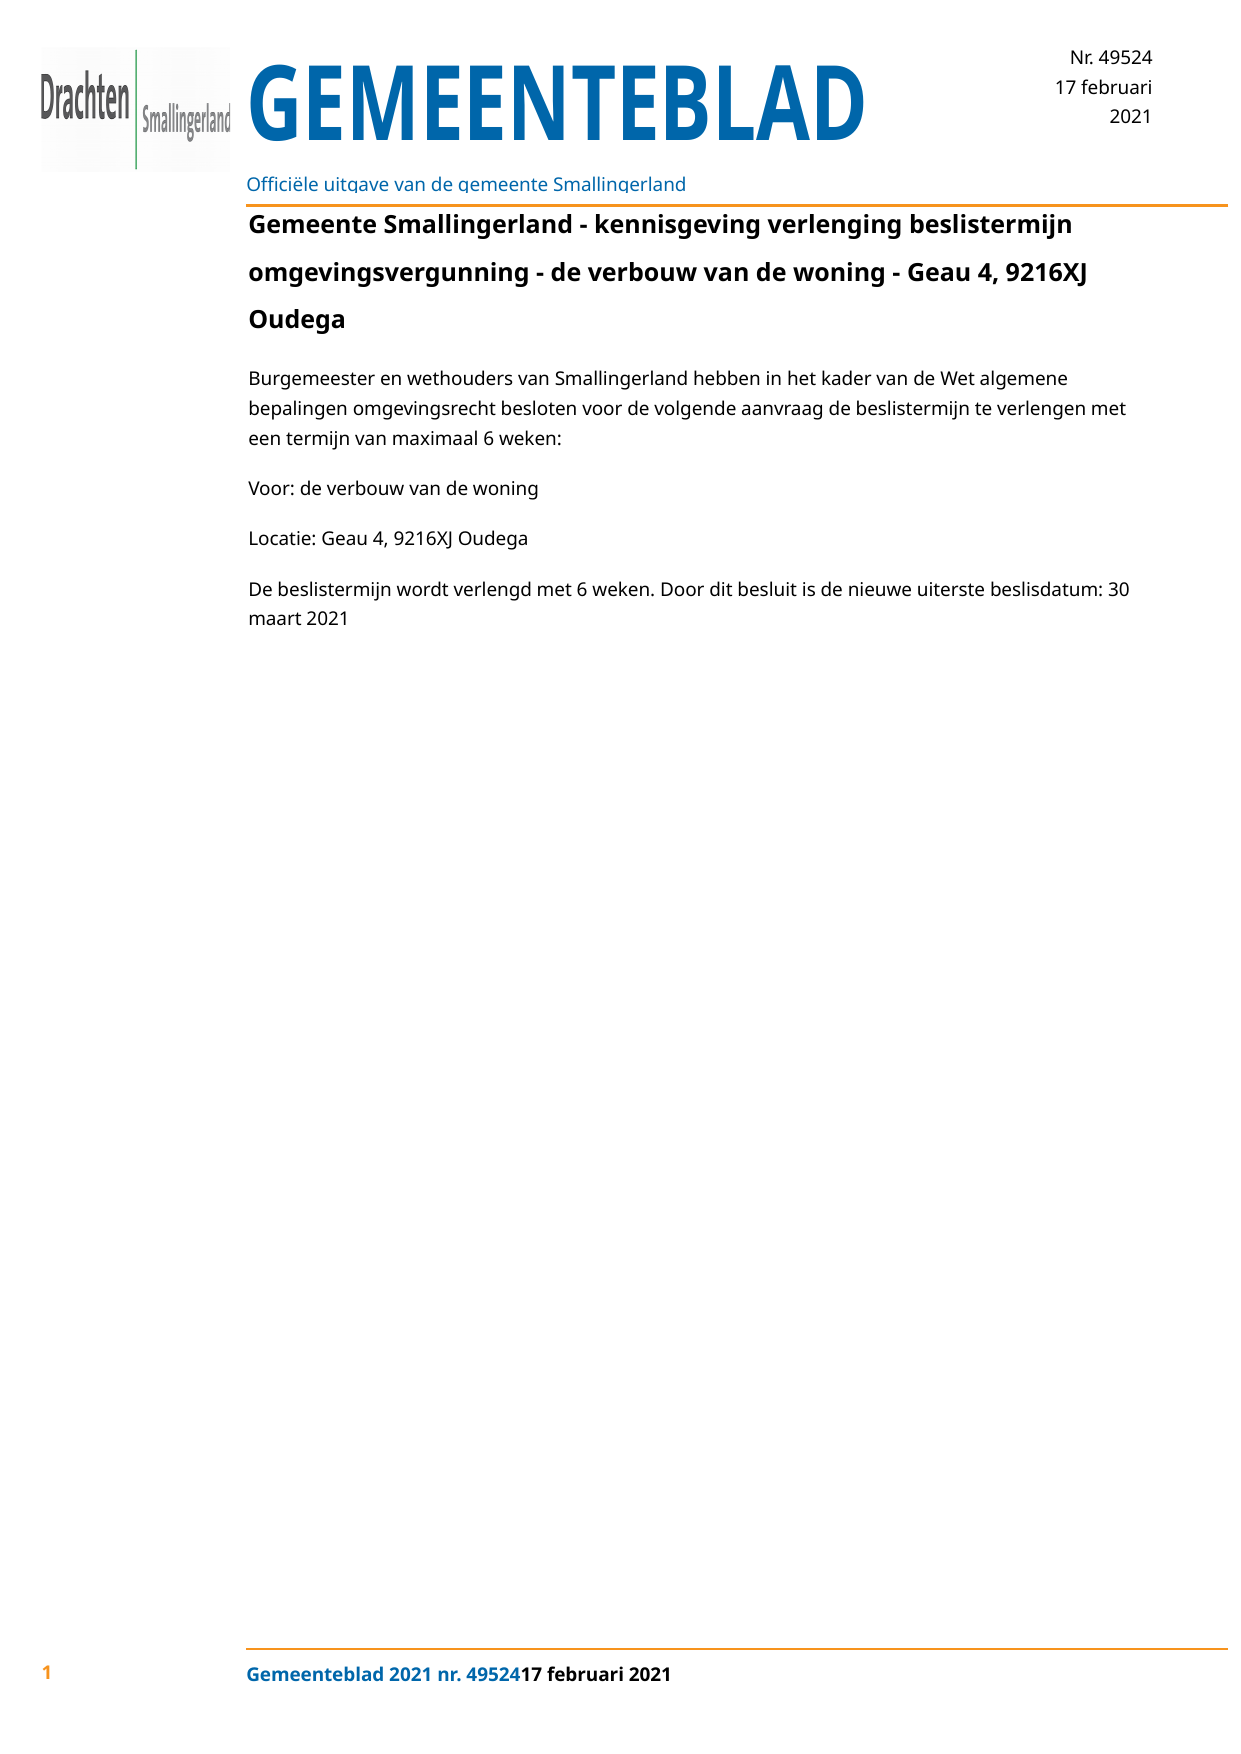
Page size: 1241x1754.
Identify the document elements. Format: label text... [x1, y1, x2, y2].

text De beslistermijn wordt verlengd met 6 weken. Door dit besluit is de nieuwe uiterste beslisdatum: 30 maart 2021 [248, 576, 1152, 631]
text Voor: de verbouw van de woning [248, 475, 1152, 501]
text Locatie: Geau 4, 9216XJ Oudega [248, 526, 1152, 551]
text Burgemeester en wethouders van Smallingerland hebben in het kader van de Wet algemene bepalingen omgevingsrecht besloten voor de volgende aanvraag de beslistermijn te verlengen met een termijn van maximaal 6 weken: [248, 366, 1152, 450]
picture [41, 47, 231, 172]
text Gemeente Smallingerland - kennisgeving verlenging beslistermijn omgevingsvergunning - de verbouw van de woning - Geau 4, 9216XJ Oudega [248, 207, 1152, 336]
